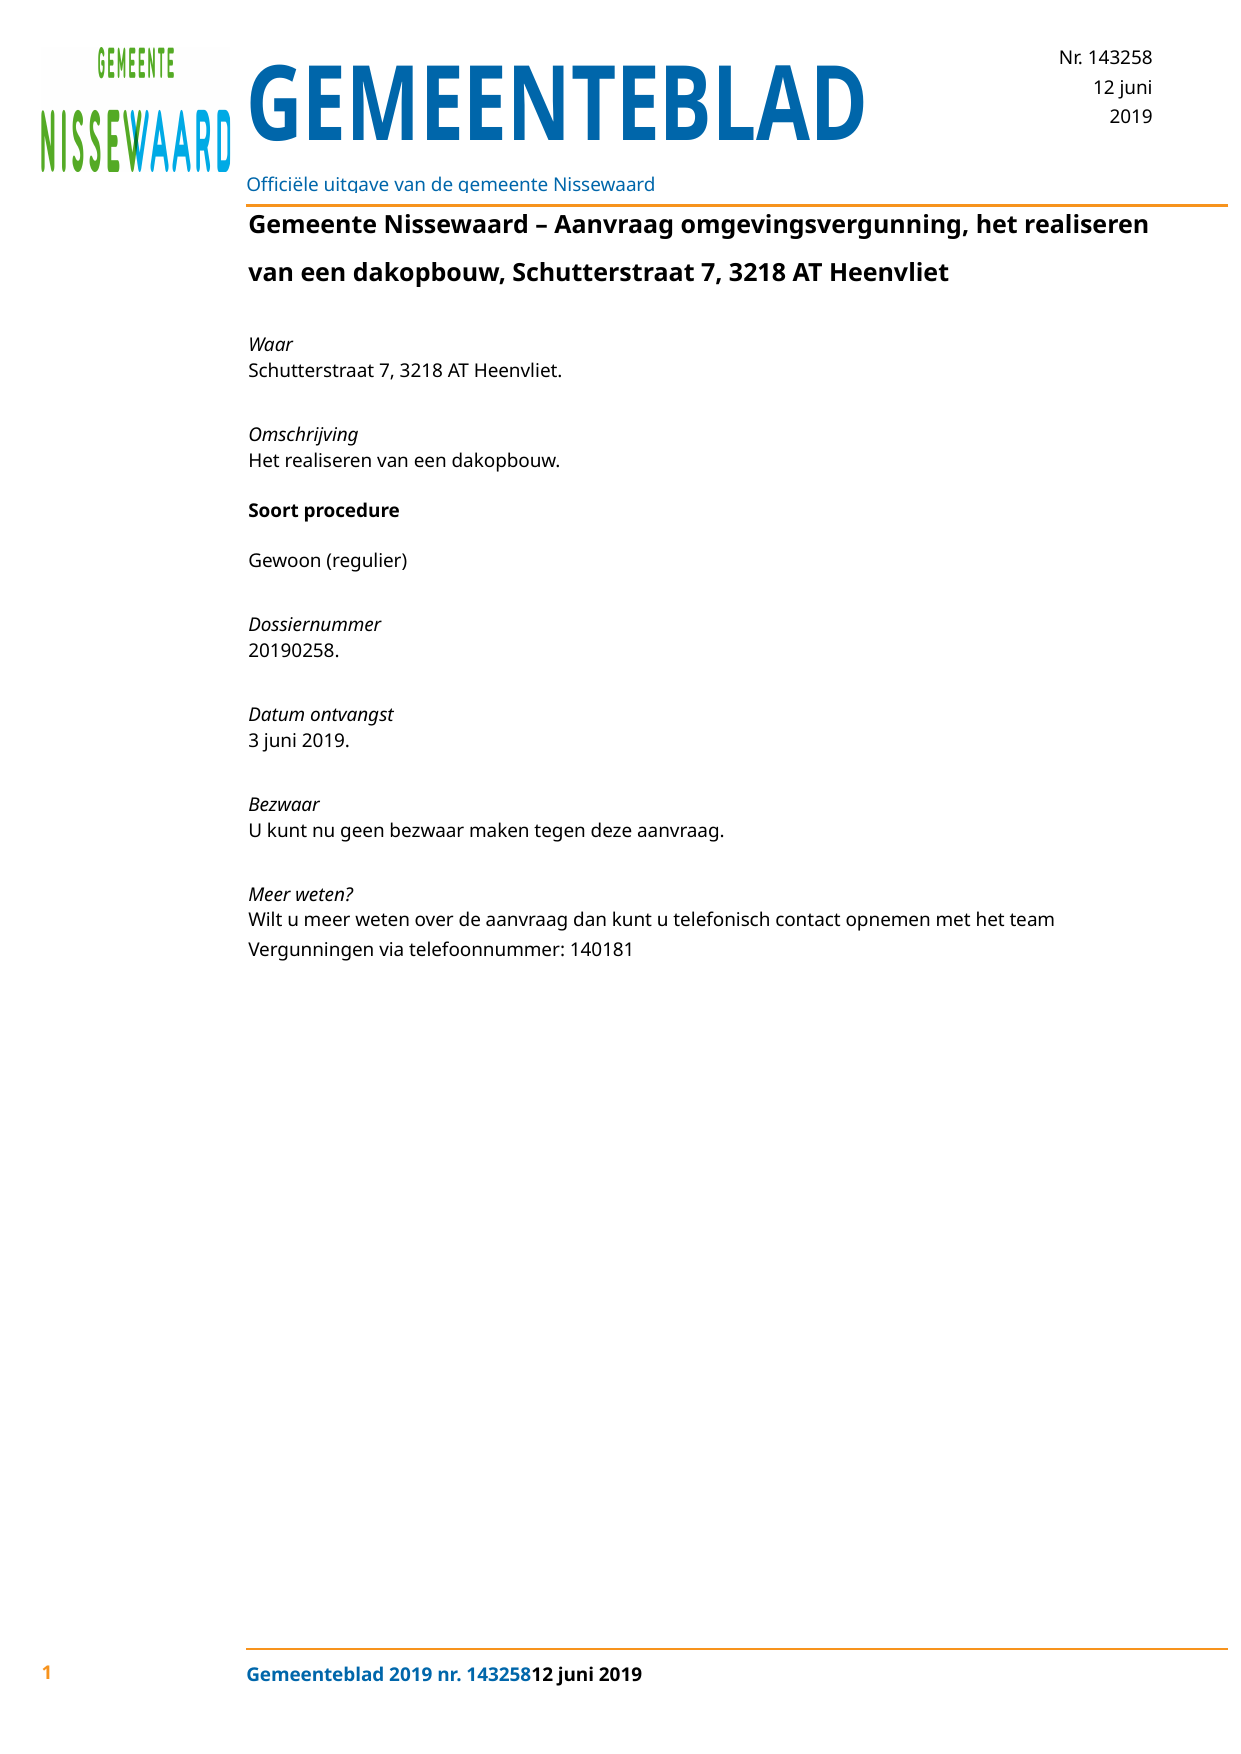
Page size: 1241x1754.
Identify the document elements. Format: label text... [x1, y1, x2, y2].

text Datum ontvangst [248, 701, 1152, 727]
picture [154, 157, 165, 172]
text U kunt nu geen bezwaar maken tegen deze aanvraag. [248, 817, 1152, 842]
text Het realiseren van een dakopbouw. [248, 447, 1152, 473]
text Wilt u meer weten over de aanvraag dan kunt u telefonisch contact opnemen met het team Vergunningen via telefoonnummer: 140181 [248, 906, 1152, 962]
text Dossiernummer [248, 612, 1152, 637]
text Gewoon (regulier) [248, 548, 1152, 573]
text Meer weten? [248, 881, 1152, 906]
text 3 juni 2019. [248, 727, 1152, 753]
text Omschrijving [248, 421, 1152, 447]
text Waar [248, 331, 1152, 357]
picture [222, 122, 227, 160]
text Soort procedure [248, 497, 1152, 523]
picture [201, 122, 206, 138]
picture [41, 47, 231, 172]
picture [200, 151, 206, 172]
text Gemeente Nissewaard – Aanvraag omgevingsvergunning, het realiseren van een dakopbouw, Schutterstraat 7, 3218 AT Heenvliet [248, 207, 1152, 288]
picture [176, 157, 187, 172]
text 20190258. [248, 637, 1152, 663]
text Bezwaar [248, 791, 1152, 817]
text Schutterstraat 7, 3218 AT Heenvliet. [248, 357, 1152, 383]
